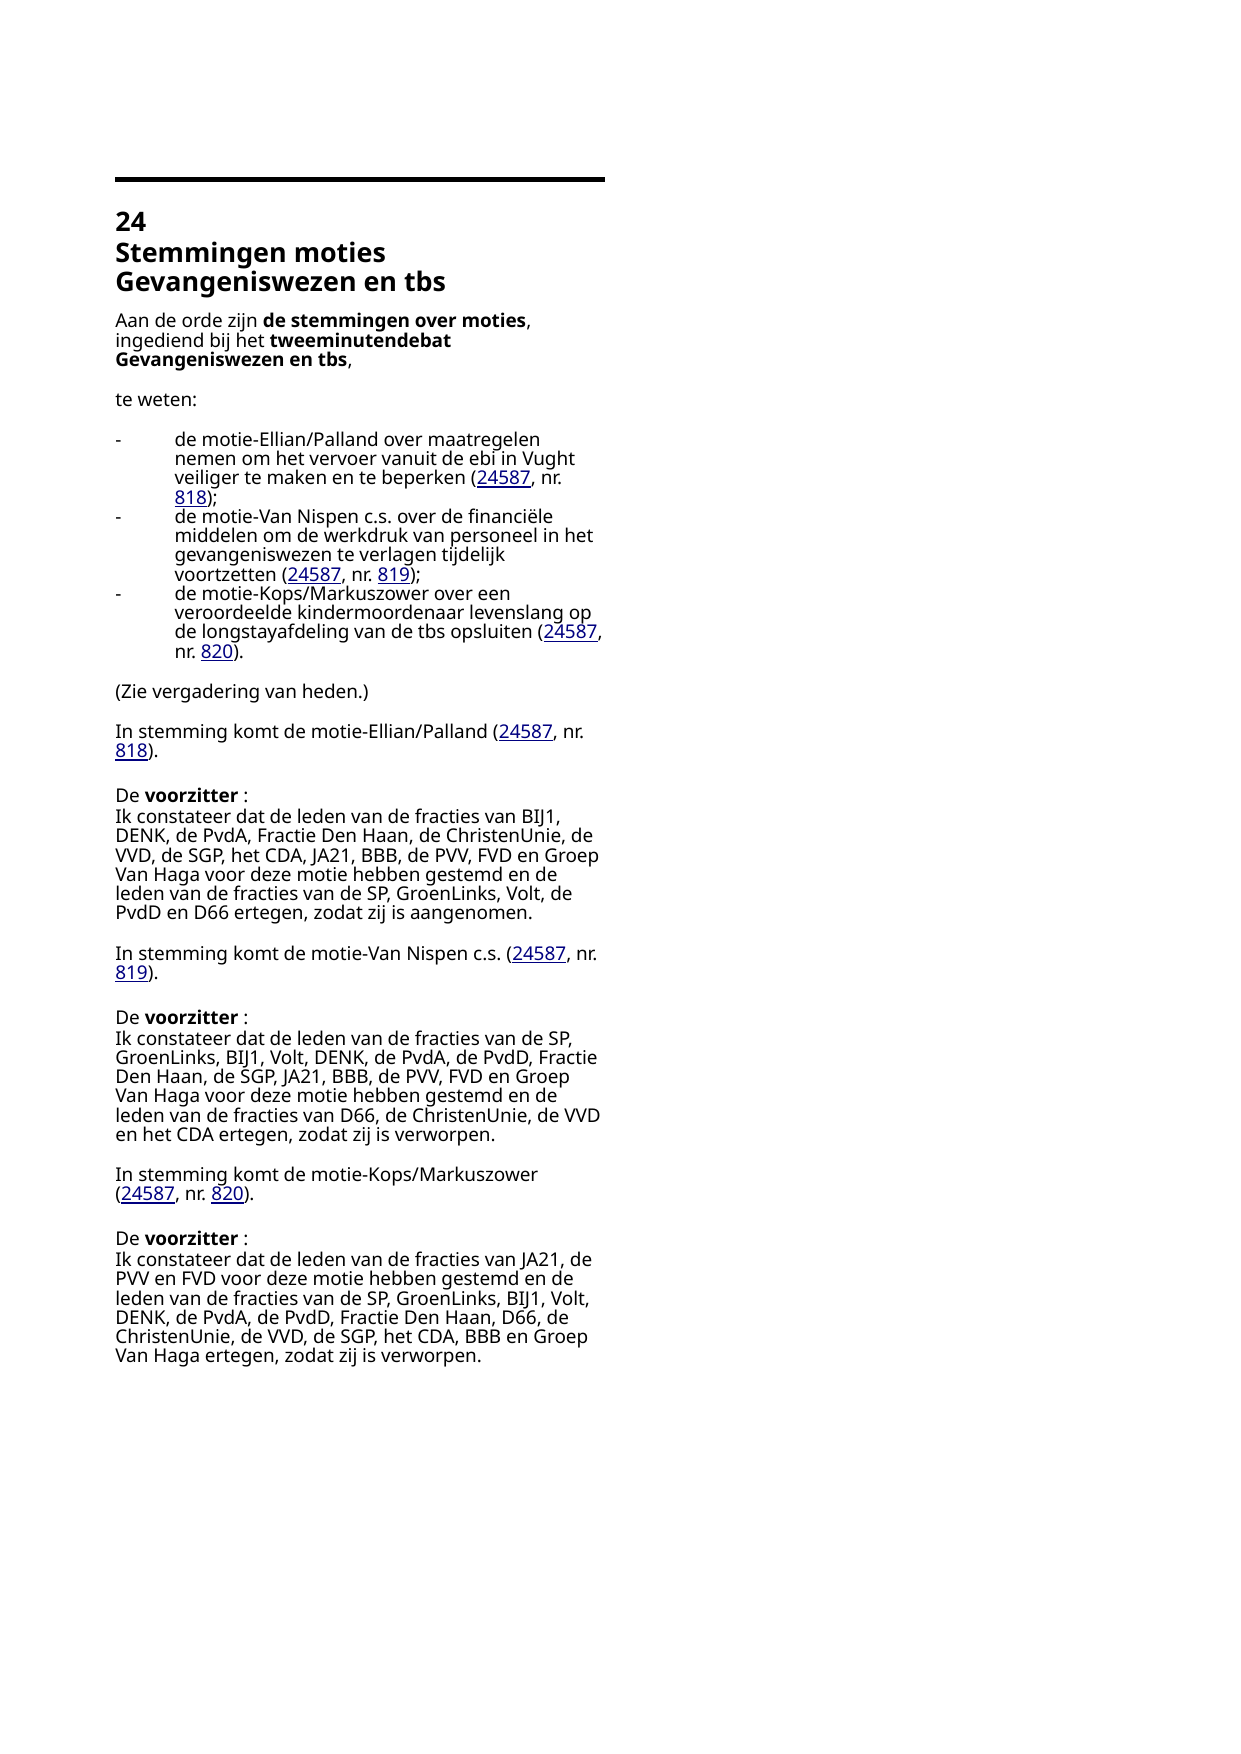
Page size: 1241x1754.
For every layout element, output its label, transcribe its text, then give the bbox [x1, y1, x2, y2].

text In stemming komt de motie-Kops/Markuszower (24587, nr. 820). [115, 1166, 605, 1204]
list de motie-Ellian/Palland over maatregelen nemen om het vervoer vanuit de ebi in Vught veiliger te maken en te beperken (24587, nr. 818); [115, 431, 605, 508]
list de motie-Van Nispen c.s. over de financiële middelen om de werkdruk van personeel in het gevangeniswezen te verlagen tijdelijk voortzetten (24587, nr. 819); [115, 508, 605, 585]
text Ik constateer dat de leden van de fracties van BIJ1, DENK, de PvdA, Fractie Den Haan, de ChristenUnie, de VVD, de SGP, het CDA, JA21, BBB, de PVV, FVD en Groep Van Haga voor deze motie hebben gestemd en de leden van de fracties van de SP, GroenLinks, Volt, de PvdD en D66 ertegen, zodat zij is aangenomen. [115, 808, 605, 924]
text Aan de orde zijn de stemmingen over moties, ingediend bij het tweeminutendebat Gevangeniswezen en tbs, [115, 312, 605, 370]
text Ik constateer dat de leden van de fracties van de SP, GroenLinks, BIJ1, Volt, DENK, de PvdA, de PvdD, Fractie Den Haan, de SGP, JA21, BBB, de PVV, FVD en Groep Van Haga voor deze motie hebben gestemd en de leden van de fracties van D66, de ChristenUnie, de VVD en het CDA ertegen, zodat zij is verworpen. [115, 1029, 605, 1145]
text 24 [115, 203, 605, 239]
text In stemming komt de motie-Ellian/Palland (24587, nr. 818). [115, 723, 605, 761]
text De voorzitter : [115, 1225, 605, 1251]
text In stemming komt de motie-Van Nispen c.s. (24587, nr. 819). [115, 944, 605, 983]
text De voorzitter : [115, 782, 605, 808]
text te weten: [115, 391, 605, 410]
text Stemmingen moties Gevangeniswezen en tbs [115, 239, 605, 312]
text (Zie vergadering van heden.) [115, 683, 605, 702]
list de motie-Kops/Markuszower over een veroordeelde kindermoordenaar levenslang op de longstayafdeling van de tbs opsluiten (24587, nr. 820). [115, 585, 605, 662]
text De voorzitter : [115, 1004, 605, 1029]
text Ik constateer dat de leden van de fracties van JA21, de PVV en FVD voor deze motie hebben gestemd en de leden van de fracties van de SP, GroenLinks, BIJ1, Volt, DENK, de PvdA, de PvdD, Fractie Den Haan, D66, de ChristenUnie, de VVD, de SGP, het CDA, BBB en Groep Van Haga ertegen, zodat zij is verworpen. [115, 1251, 605, 1367]
